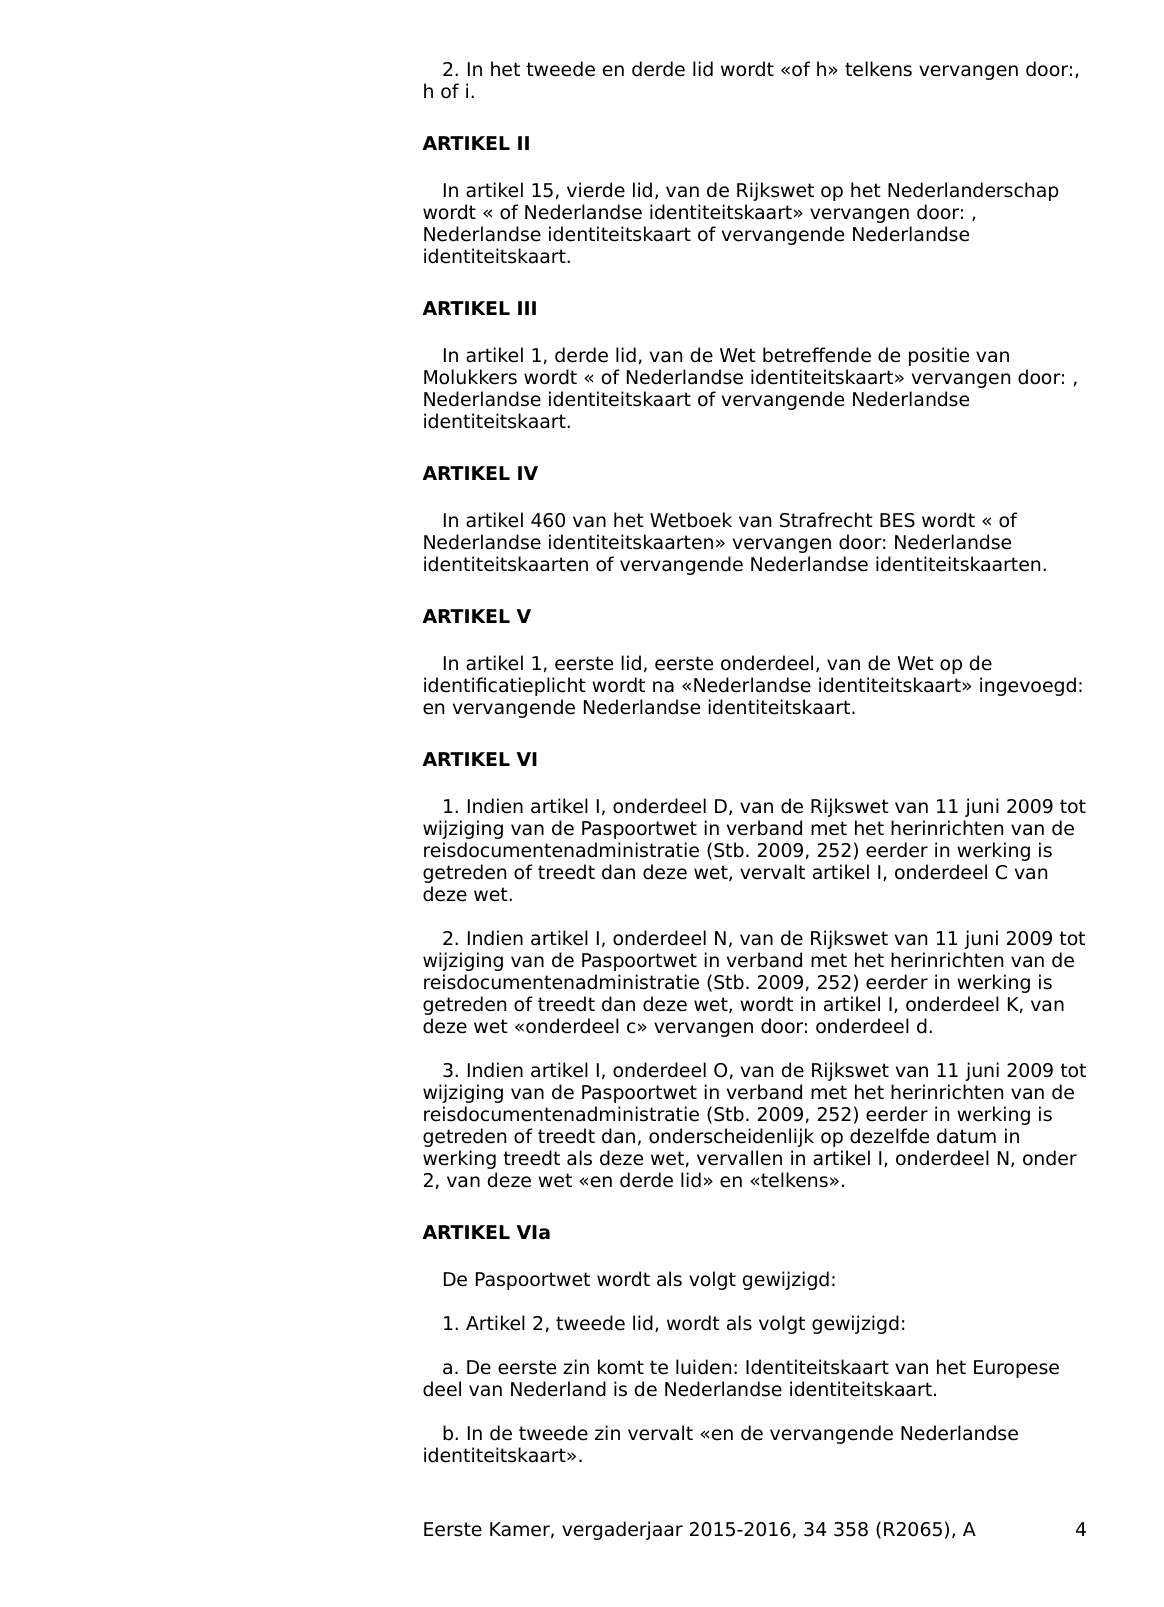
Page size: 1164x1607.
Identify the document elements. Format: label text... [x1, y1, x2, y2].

text 2. In het tweede en derde lid wordt «of h» telkens vervangen door:, h of i. [422, 59, 1087, 103]
subtitle ARTIKEL V [422, 606, 1087, 628]
subtitle ARTIKEL IV [422, 463, 1087, 485]
text In artikel 1, eerste lid, eerste onderdeel, van de Wet op de identificatieplicht wordt na «Nederlandse identiteitskaart» ingevoegd: en vervangende Nederlandse identiteitskaart. [422, 653, 1087, 719]
text In artikel 460 van het Wetboek van Strafrecht BES wordt « of Nederlandse identiteitskaarten» vervangen door: Nederlandse identiteitskaarten of vervangende Nederlandse identiteitskaarten. [422, 510, 1087, 576]
text 1. Artikel 2, tweede lid, wordt als volgt gewijzigd: [422, 1313, 1087, 1335]
text a. De eerste zin komt te luiden: Identiteitskaart van het Europese deel van Nederland is de Nederlandse identiteitskaart. [422, 1357, 1087, 1401]
text 2. Indien artikel I, onderdeel N, van de Rijkswet van 11 juni 2009 tot wijziging van de Paspoortwet in verband met het herinrichten van de reisdocumentenadministratie (Stb. 2009, 252) eerder in werking is getreden of treedt dan deze wet, wordt in artikel I, onderdeel K, van deze wet «onderdeel c» vervangen door: onderdeel d. [422, 928, 1087, 1038]
subtitle ARTIKEL III [422, 298, 1087, 320]
text De Paspoortwet wordt als volgt gewijzigd: [422, 1269, 1087, 1291]
subtitle ARTIKEL VI [422, 749, 1087, 771]
text b. In de tweede zin vervalt «en de vervangende Nederlandse identiteitskaart». [422, 1423, 1087, 1467]
subtitle ARTIKEL VIa [422, 1222, 1087, 1244]
text 3. Indien artikel I, onderdeel O, van de Rijkswet van 11 juni 2009 tot wijziging van de Paspoortwet in verband met het herinrichten van de reisdocumentenadministratie (Stb. 2009, 252) eerder in werking is getreden of treedt dan, onderscheidenlijk op dezelfde datum in werking treedt als deze wet, vervallen in artikel I, onderdeel N, onder 2, van deze wet «en derde lid» en «telkens». [422, 1060, 1087, 1192]
text 1. Indien artikel I, onderdeel D, van de Rijkswet van 11 juni 2009 tot wijziging van de Paspoortwet in verband met het herinrichten van de reisdocumentenadministratie (Stb. 2009, 252) eerder in werking is getreden of treedt dan deze wet, vervalt artikel I, onderdeel C van deze wet. [422, 796, 1087, 906]
subtitle ARTIKEL II [422, 133, 1087, 155]
text In artikel 15, vierde lid, van de Rijkswet op het Nederlanderschap wordt « of Nederlandse identiteitskaart» vervangen door: , Nederlandse identiteitskaart of vervangende Nederlandse identiteitskaart. [422, 180, 1087, 268]
text In artikel 1, derde lid, van de Wet betreffende de positie van Molukkers wordt « of Nederlandse identiteitskaart» vervangen door: , Nederlandse identiteitskaart of vervangende Nederlandse identiteitskaart. [422, 345, 1087, 433]
